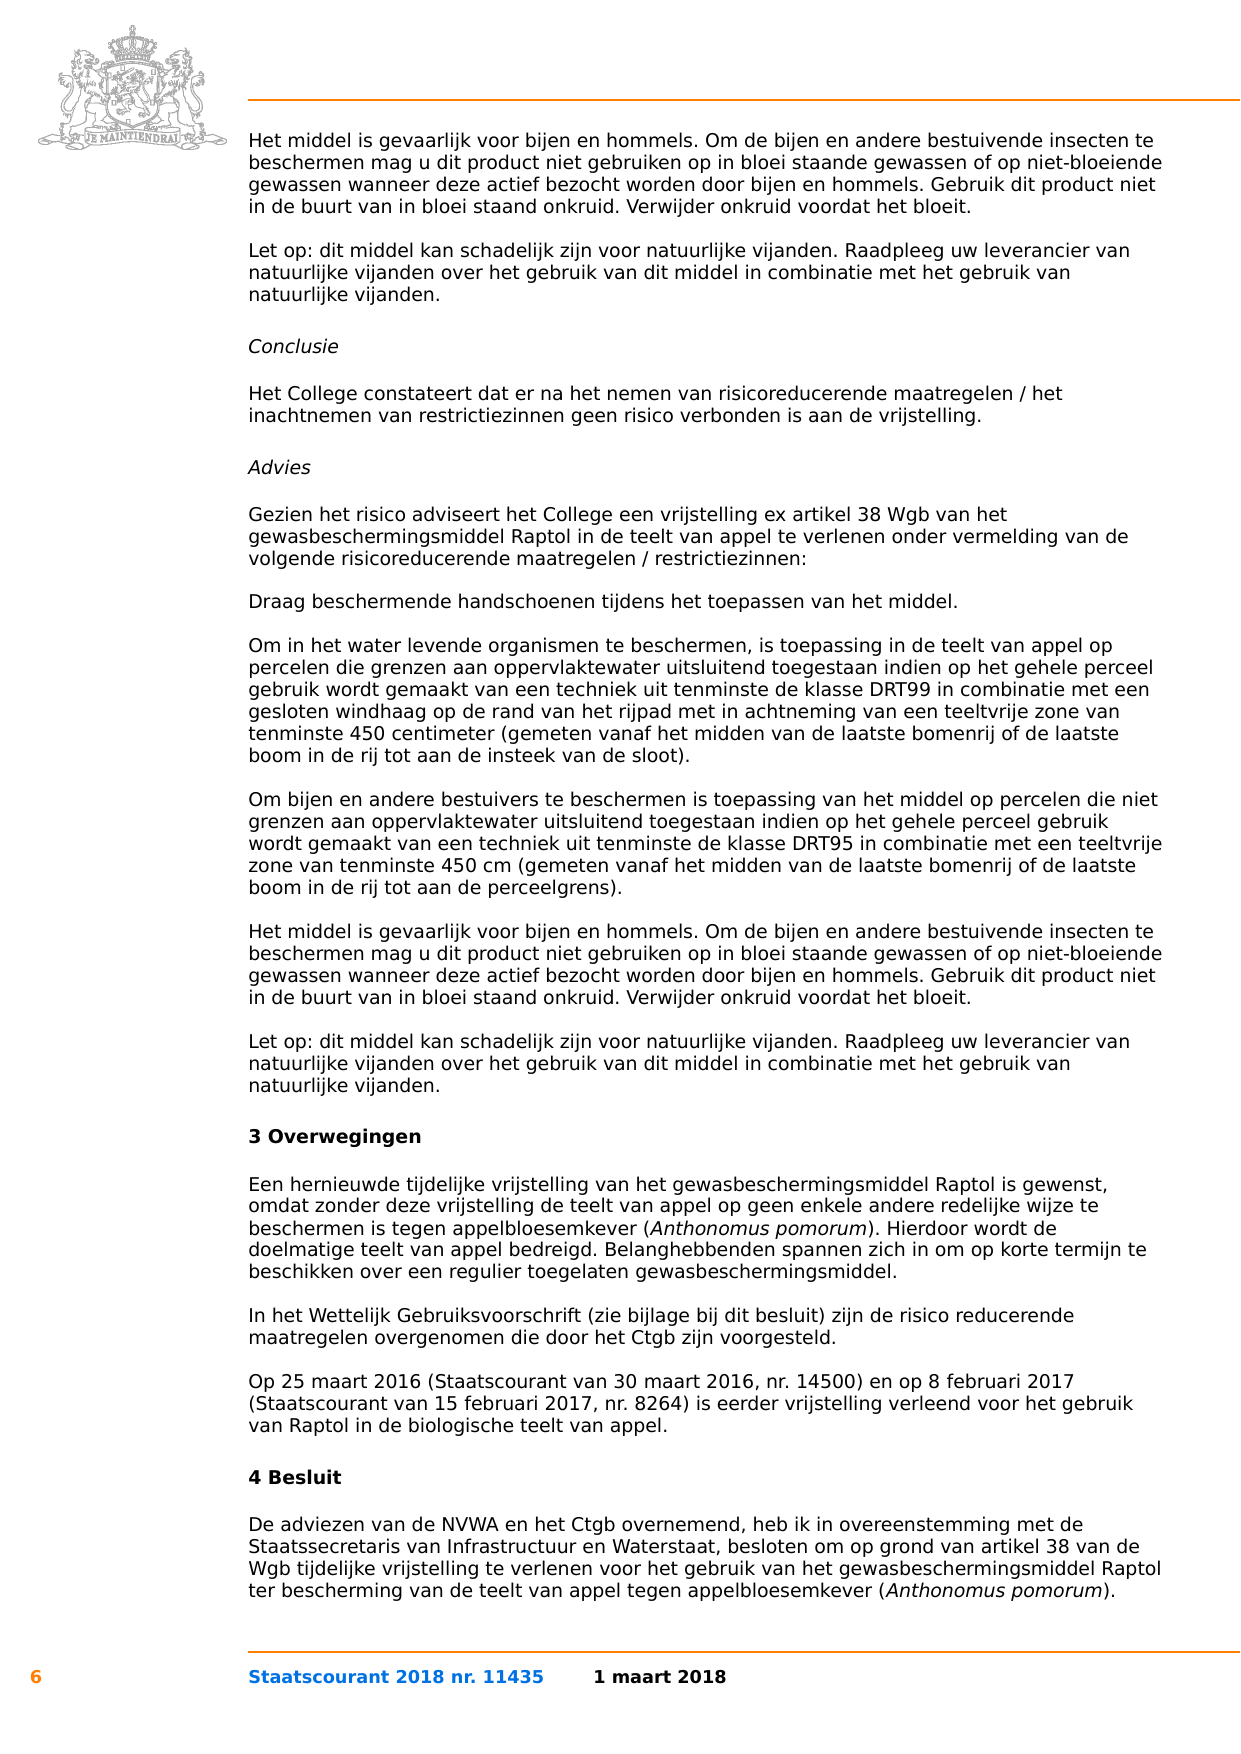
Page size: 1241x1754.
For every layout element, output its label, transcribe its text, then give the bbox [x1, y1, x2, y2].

subtitle Advies [248, 457, 1163, 478]
text Let op: dit middel kan schadelijk zijn voor natuurlijke vijanden. Raadpleeg uw leverancier van natuurlijke vijanden over het gebruik van dit middel in combinatie met het gebruik van natuurlijke vijanden. [248, 240, 1163, 306]
subtitle 4 Besluit [248, 1467, 1163, 1489]
text Om bijen en andere bestuivers te beschermen is toepassing van het middel op percelen die niet grenzen aan oppervlaktewater uitsluitend toegestaan indien op het gehele perceel gebruik wordt gemaakt van een techniek uit tenminste de klasse DRT95 in combinatie met een teeltvrije zone van tenminste 450 cm (gemeten vanaf het midden van de laatste bomenrij of de laatste boom in de rij tot aan de perceelgrens). [248, 789, 1163, 899]
text De adviezen van de NVWA en het Ctgb overnemend, heb ik in overeenstemming met de Staatssecretaris van Infrastructuur en Waterstaat, besloten om op grond van artikel 38 van de Wgb tijdelijke vrijstelling te verlenen voor het gebruik van het gewasbeschermingsmiddel Raptol ter bescherming van de teelt van appel tegen appelbloesemkever (Anthonomus pomorum). [248, 1514, 1163, 1602]
text Let op: dit middel kan schadelijk zijn voor natuurlijke vijanden. Raadpleeg uw leverancier van natuurlijke vijanden over het gebruik van dit middel in combinatie met het gebruik van natuurlijke vijanden. [248, 1031, 1163, 1096]
text Draag beschermende handschoenen tijdens het toepassen van het middel. [248, 591, 1163, 613]
text Een hernieuwde tijdelijke vrijstelling van het gewasbeschermingsmiddel Raptol is gewenst, omdat zonder deze vrijstelling de teelt van appel op geen enkele andere redelijke wijze te beschermen is tegen appelbloesemkever (Anthonomus pomorum). Hierdoor wordt de doelmatige teelt van appel bedreigd. Belanghebbenden spannen zich in om op korte termijn te beschikken over een regulier toegelaten gewasbeschermingsmiddel. [248, 1173, 1163, 1283]
text Op 25 maart 2016 (Staatscourant van 30 maart 2016, nr. 14500) en op 8 februari 2017 (Staatscourant van 15 februari 2017, nr. 8264) is eerder vrijstelling verleend voor het gebruik van Raptol in de biologische teelt van appel. [248, 1371, 1163, 1437]
text Het College constateert dat er na het nemen van risicoreducerende maatregelen / het inachtnemen van restrictiezinnen geen risico verbonden is aan de vrijstelling. [248, 383, 1163, 427]
text Het middel is gevaarlijk voor bijen en hommels. Om de bijen en andere bestuivende insecten te beschermen mag u dit product niet gebruiken op in bloei staande gewassen of op niet-bloeiende gewassen wanneer deze actief bezocht worden door bijen en hommels. Gebruik dit product niet in de buurt van in bloei staand onkruid. Verwijder onkruid voordat het bloeit. [248, 130, 1163, 218]
text Het middel is gevaarlijk voor bijen en hommels. Om de bijen en andere bestuivende insecten te beschermen mag u dit product niet gebruiken op in bloei staande gewassen of op niet-bloeiende gewassen wanneer deze actief bezocht worden door bijen en hommels. Gebruik dit product niet in de buurt van in bloei staand onkruid. Verwijder onkruid voordat het bloeit. [248, 921, 1163, 1009]
picture [38, 25, 227, 150]
text Gezien het risico adviseert het College een vrijstelling ex artikel 38 Wgb van het gewasbeschermingsmiddel Raptol in de teelt van appel te verlenen onder vermelding van de volgende risicoreducerende maatregelen / restrictiezinnen: [248, 503, 1163, 569]
text Om in het water levende organismen te beschermen, is toepassing in de teelt van appel op percelen die grenzen aan oppervlaktewater uitsluitend toegestaan indien op het gehele perceel gebruik wordt gemaakt van een techniek uit tenminste de klasse DRT99 in combinatie met een gesloten windhaag op de rand van het rijpad met in achtneming van een teeltvrije zone van tenminste 450 centimeter (gemeten vanaf het midden van de laatste bomenrij of de laatste boom in de rij tot aan de insteek van de sloot). [248, 635, 1163, 767]
subtitle 3 Overwegingen [248, 1126, 1163, 1148]
text In het Wettelijk Gebruiksvoorschrift (zie bijlage bij dit besluit) zijn de risico reducerende maatregelen overgenomen die door het Ctgb zijn voorgesteld. [248, 1305, 1163, 1349]
subtitle Conclusie [248, 336, 1163, 358]
